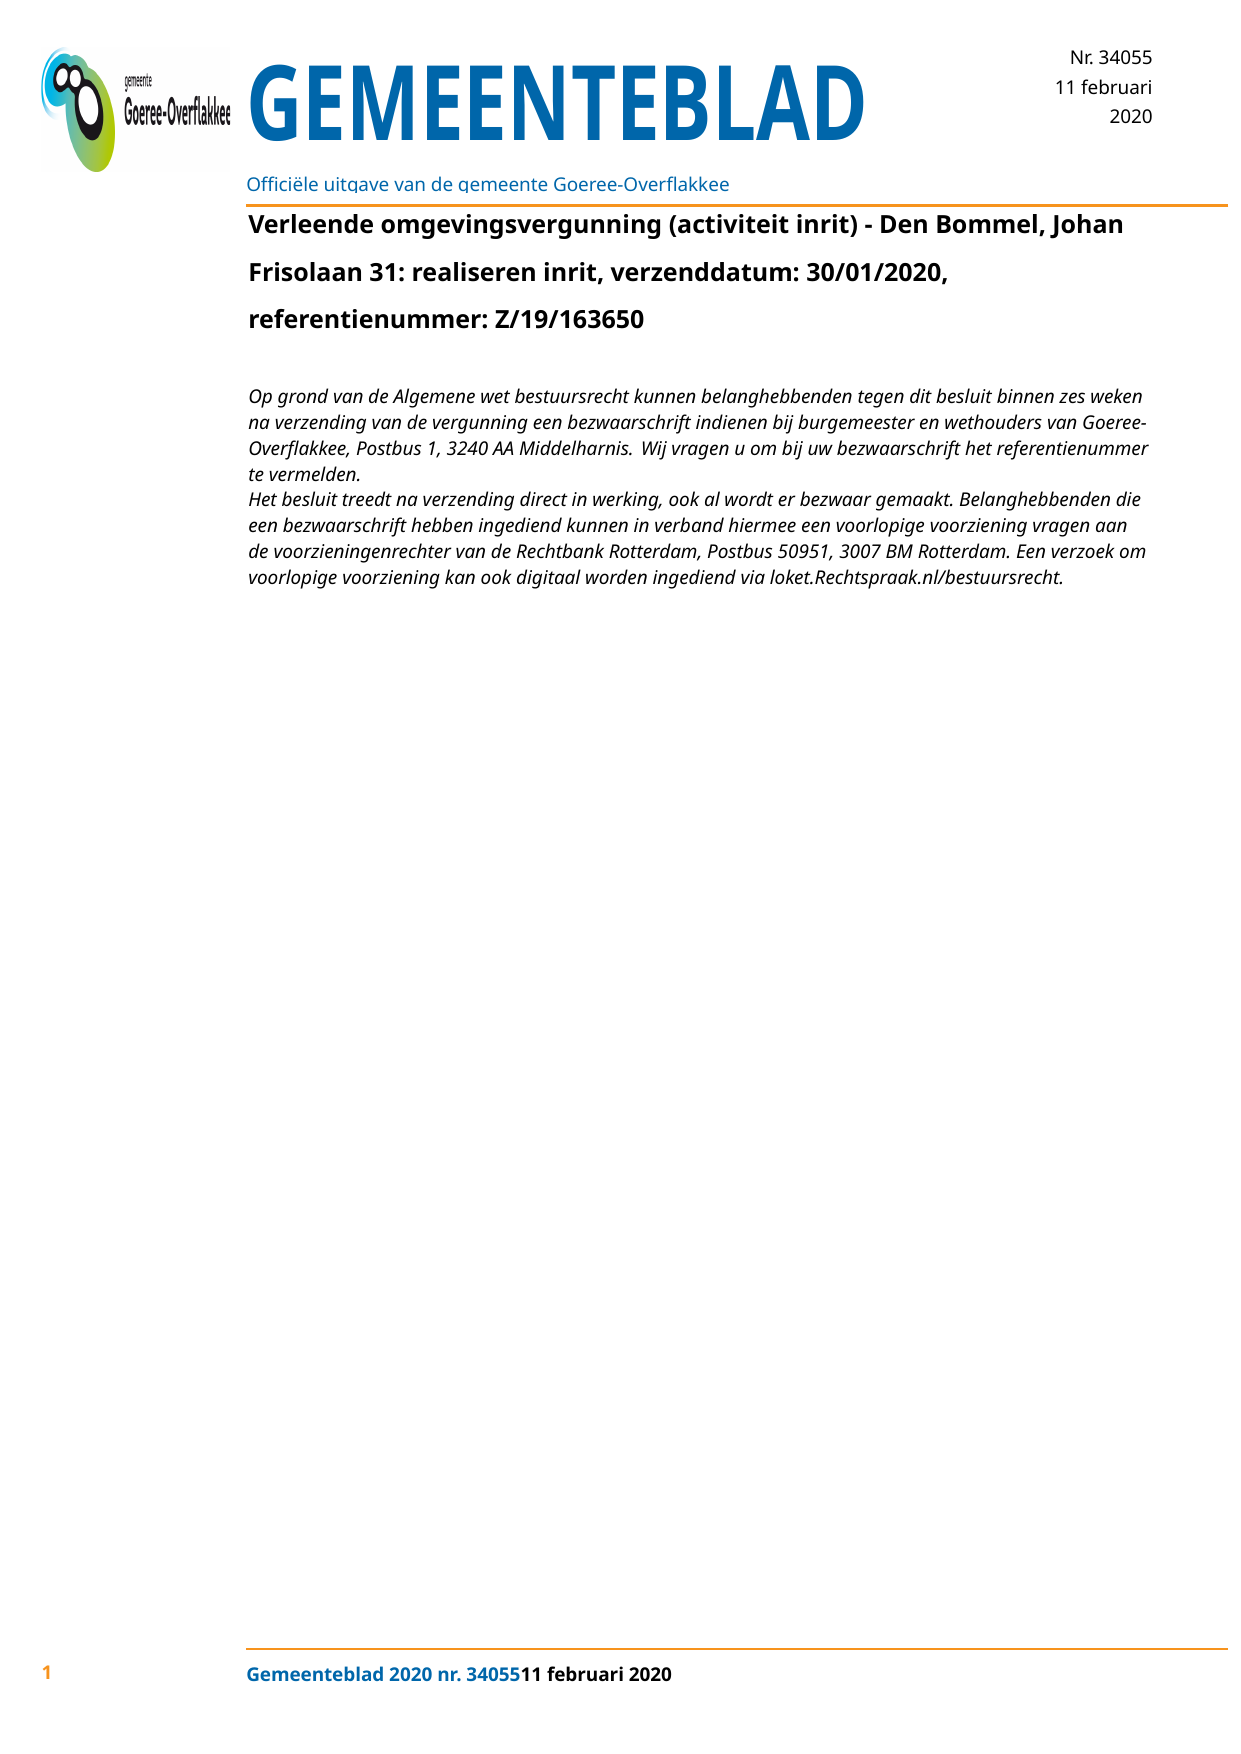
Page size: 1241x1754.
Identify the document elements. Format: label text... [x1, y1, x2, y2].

picture [41, 47, 231, 172]
text Op grond van de Algemene wet bestuursrecht kunnen belanghebbenden tegen dit besluit binnen zes weken na verzending van de vergunning een bezwaarschrift indienen bij burgemeester en wethouders van Goeree-Overflakkee, Postbus 1, 3240 AA Middelharnis. Wij vragen u om bij uw bezwaarschrift het referentienummer te vermelden. [248, 384, 1152, 487]
text Het besluit treedt na verzending direct in werking, ook al wordt er bezwaar gemaakt. Belanghebbenden die een bezwaarschrift hebben ingediend kunnen in verband hiermee een voorlopige voorziening vragen aan de voorzieningenrechter van de Rechtbank Rotterdam, Postbus 50951, 3007 BM Rotterdam. Een verzoek om voorlopige voorziening kan ook digitaal worden ingediend via loket.Rechtspraak.nl/bestuursrecht. [248, 487, 1152, 589]
text Verleende omgevingsvergunning (activiteit inrit) - Den Bommel, Johan Frisolaan 31: realiseren inrit, verzenddatum: 30/01/2020, referentienummer: Z/19/163650 [248, 207, 1152, 336]
